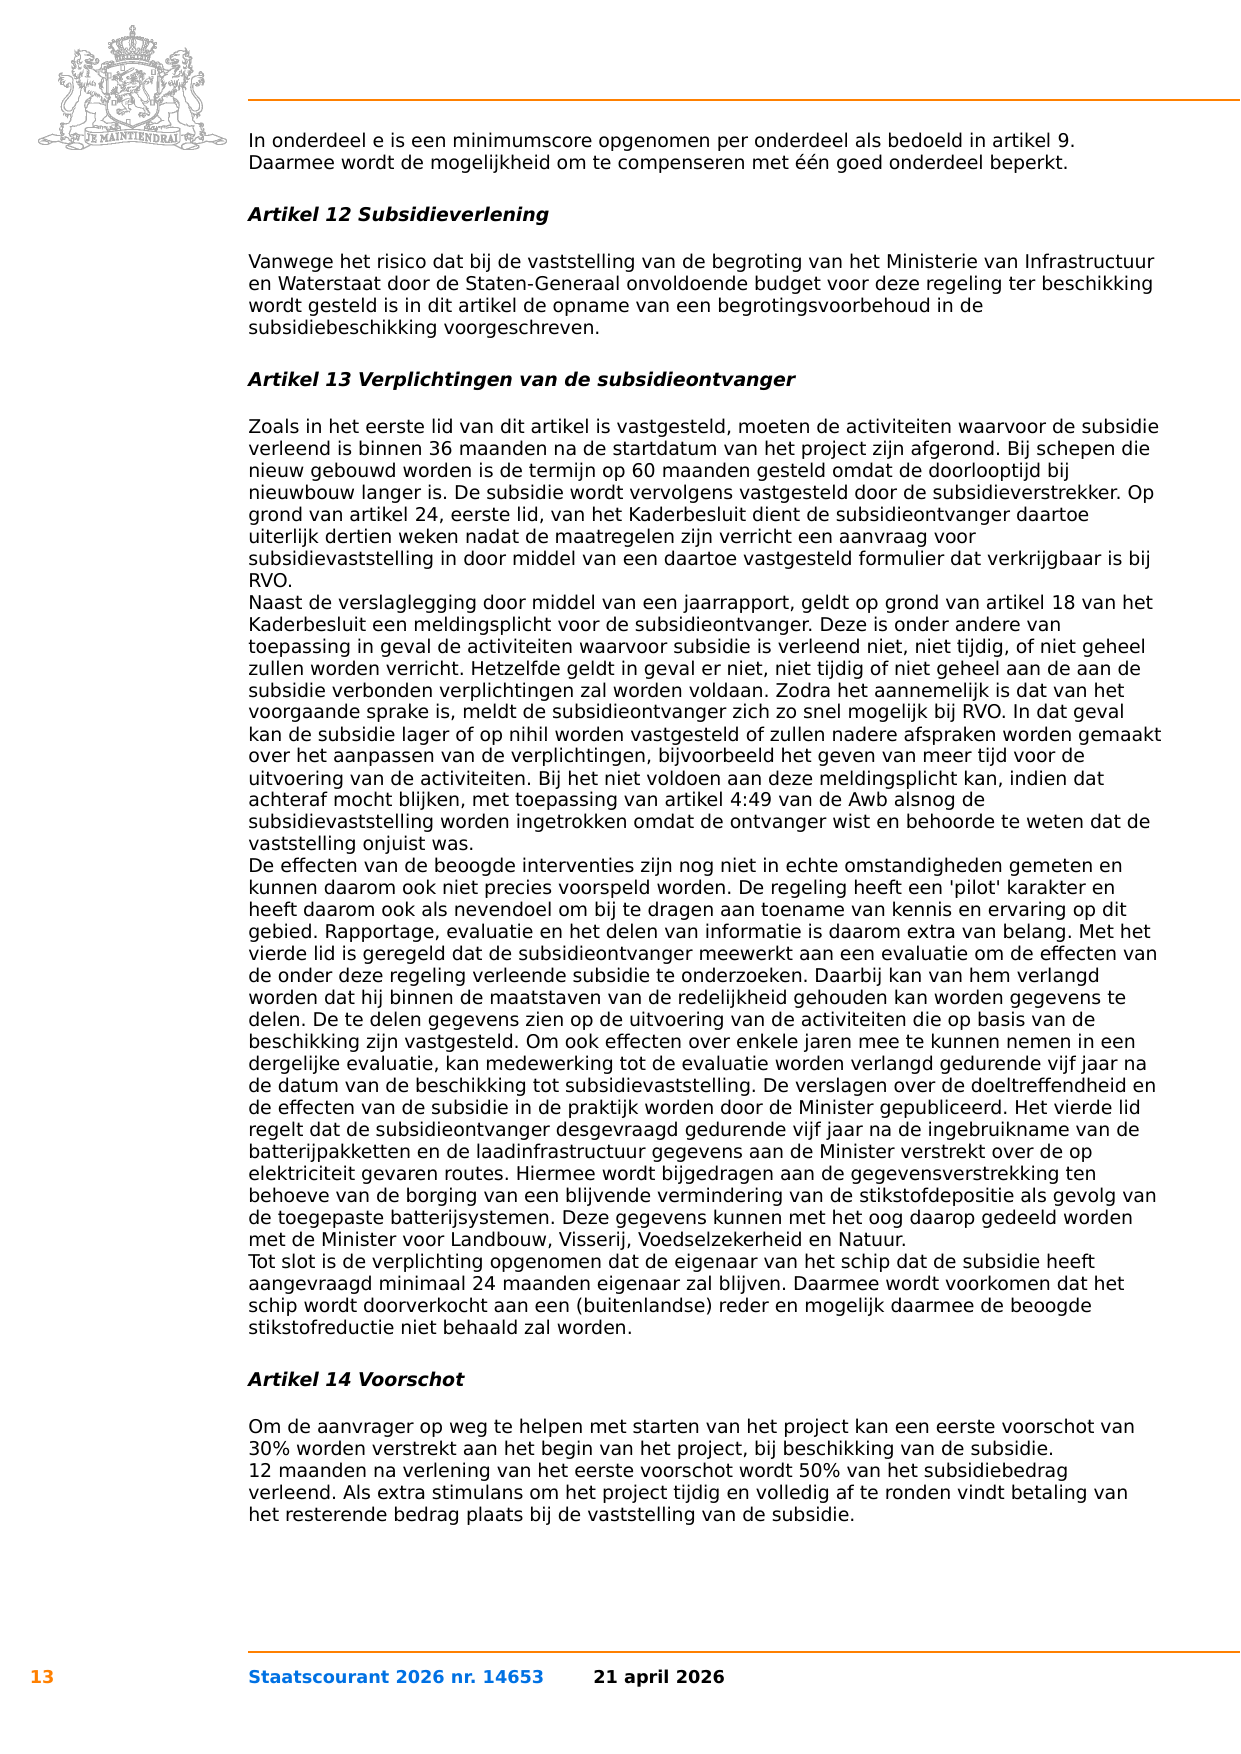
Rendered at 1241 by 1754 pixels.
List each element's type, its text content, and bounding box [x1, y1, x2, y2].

subtitle Artikel 13 Verplichtingen van de subsidieontvanger [248, 369, 1163, 391]
text Vanwege het risico dat bij de vaststelling van de begroting van het Ministerie van Infrastructuur en Waterstaat door de Staten-Generaal onvoldoende budget voor deze regeling ter beschikking wordt gesteld is in dit artikel de opname van een begrotingsvoorbehoud in de subsidiebeschikking voorgeschreven. [248, 251, 1163, 339]
subtitle Artikel 14 Voorschot [248, 1369, 1163, 1391]
text Om de aanvrager op weg te helpen met starten van het project kan een eerste voorschot van 30% worden verstrekt aan het begin van het project, bij beschikking van de subsidie. 12 maanden na verlening van het eerste voorschot wordt 50% van het subsidiebedrag verleend. Als extra stimulans om het project tijdig en volledig af te ronden vindt betaling van het resterende bedrag plaats bij de vaststelling van de subsidie. [248, 1416, 1163, 1526]
text Tot slot is de verplichting opgenomen dat de eigenaar van het schip dat de subsidie heeft aangevraagd minimaal 24 maanden eigenaar zal blijven. Daarmee wordt voorkomen dat het schip wordt doorverkocht aan een (buitenlandse) reder en mogelijk daarmee de beoogde stikstofreductie niet behaald zal worden. [248, 1251, 1163, 1339]
text In onderdeel e is een minimumscore opgenomen per onderdeel als bedoeld in artikel 9. Daarmee wordt de mogelijkheid om te compenseren met één goed onderdeel beperkt. [248, 130, 1163, 174]
text Zoals in het eerste lid van dit artikel is vastgesteld, moeten de activiteiten waarvoor de subsidie verleend is binnen 36 maanden na de startdatum van het project zijn afgerond. Bij schepen die nieuw gebouwd worden is de termijn op 60 maanden gesteld omdat de doorlooptijd bij nieuwbouw langer is. De subsidie wordt vervolgens vastgesteld door de subsidieverstrekker. Op grond van artikel 24, eerste lid, van het Kaderbesluit dient de subsidieontvanger daartoe uiterlijk dertien weken nadat de maatregelen zijn verricht een aanvraag voor subsidievaststelling in door middel van een daartoe vastgesteld formulier dat verkrijgbaar is bij RVO. [248, 416, 1163, 592]
picture [38, 25, 227, 150]
text De effecten van de beoogde interventies zijn nog niet in echte omstandigheden gemeten en kunnen daarom ook niet precies voorspeld worden. De regeling heeft een 'pilot' karakter en heeft daarom ook als nevendoel om bij te dragen aan toename van kennis en ervaring op dit gebied. Rapportage, evaluatie en het delen van informatie is daarom extra van belang. Met het vierde lid is geregeld dat de subsidieontvanger meewerkt aan een evaluatie om de effecten van de onder deze regeling verleende subsidie te onderzoeken. Daarbij kan van hem verlangd worden dat hij binnen de maatstaven van de redelijkheid gehouden kan worden gegevens te delen. De te delen gegevens zien op de uitvoering van de activiteiten die op basis van de beschikking zijn vastgesteld. Om ook effecten over enkele jaren mee te kunnen nemen in een dergelijke evaluatie, kan medewerking tot de evaluatie worden verlangd gedurende vijf jaar na de datum van de beschikking tot subsidievaststelling. De verslagen over de doeltreffendheid en de effecten van de subsidie in de praktijk worden door de Minister gepubliceerd. Het vierde lid regelt dat de subsidieontvanger desgevraagd gedurende vijf jaar na de ingebruikname van de batterijpakketten en de laadinfrastructuur gegevens aan de Minister verstrekt over de op elektriciteit gevaren routes. Hiermee wordt bijgedragen aan de gegevensverstrekking ten behoeve van de borging van een blijvende vermindering van de stikstofdepositie als gevolg van de toegepaste batterijsystemen. Deze gegevens kunnen met het oog daarop gedeeld worden met de Minister voor Landbouw, Visserij, Voedselzekerheid en Natuur. [248, 855, 1163, 1251]
subtitle Artikel 12 Subsidieverlening [248, 204, 1163, 226]
text Naast de verslaglegging door middel van een jaarrapport, geldt op grond van artikel 18 van het Kaderbesluit een meldingsplicht voor de subsidieontvanger. Deze is onder andere van toepassing in geval de activiteiten waarvoor subsidie is verleend niet, niet tijdig, of niet geheel zullen worden verricht. Hetzelfde geldt in geval er niet, niet tijdig of niet geheel aan de aan de subsidie verbonden verplichtingen zal worden voldaan. Zodra het aannemelijk is dat van het voorgaande sprake is, meldt de subsidieontvanger zich zo snel mogelijk bij RVO. In dat geval kan de subsidie lager of op nihil worden vastgesteld of zullen nadere afspraken worden gemaakt over het aanpassen van de verplichtingen, bijvoorbeeld het geven van meer tijd voor de uitvoering van de activiteiten. Bij het niet voldoen aan deze meldingsplicht kan, indien dat achteraf mocht blijken, met toepassing van artikel 4:49 van de Awb alsnog de subsidievaststelling worden ingetrokken omdat de ontvanger wist en behoorde te weten dat de vaststelling onjuist was. [248, 592, 1163, 855]
